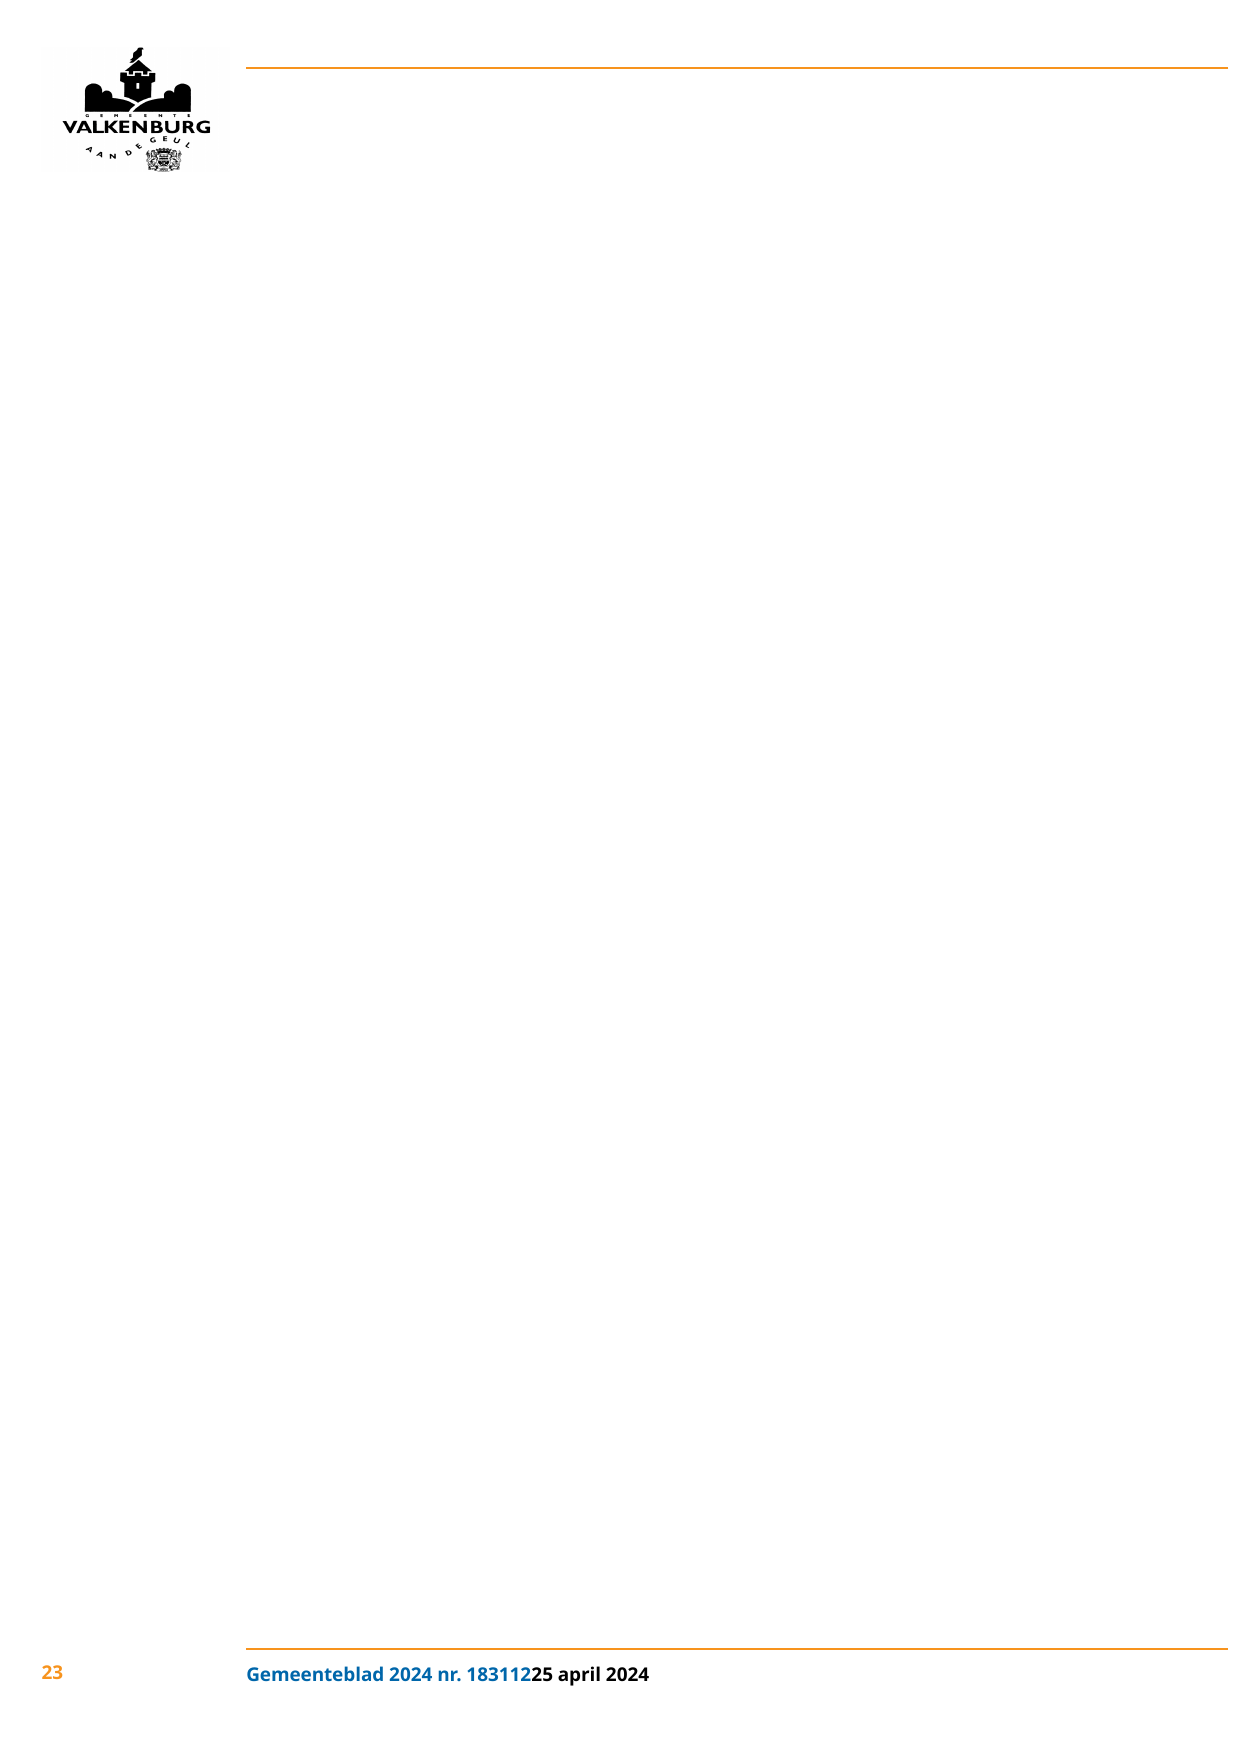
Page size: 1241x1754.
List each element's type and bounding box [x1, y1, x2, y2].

picture [41, 47, 231, 172]
